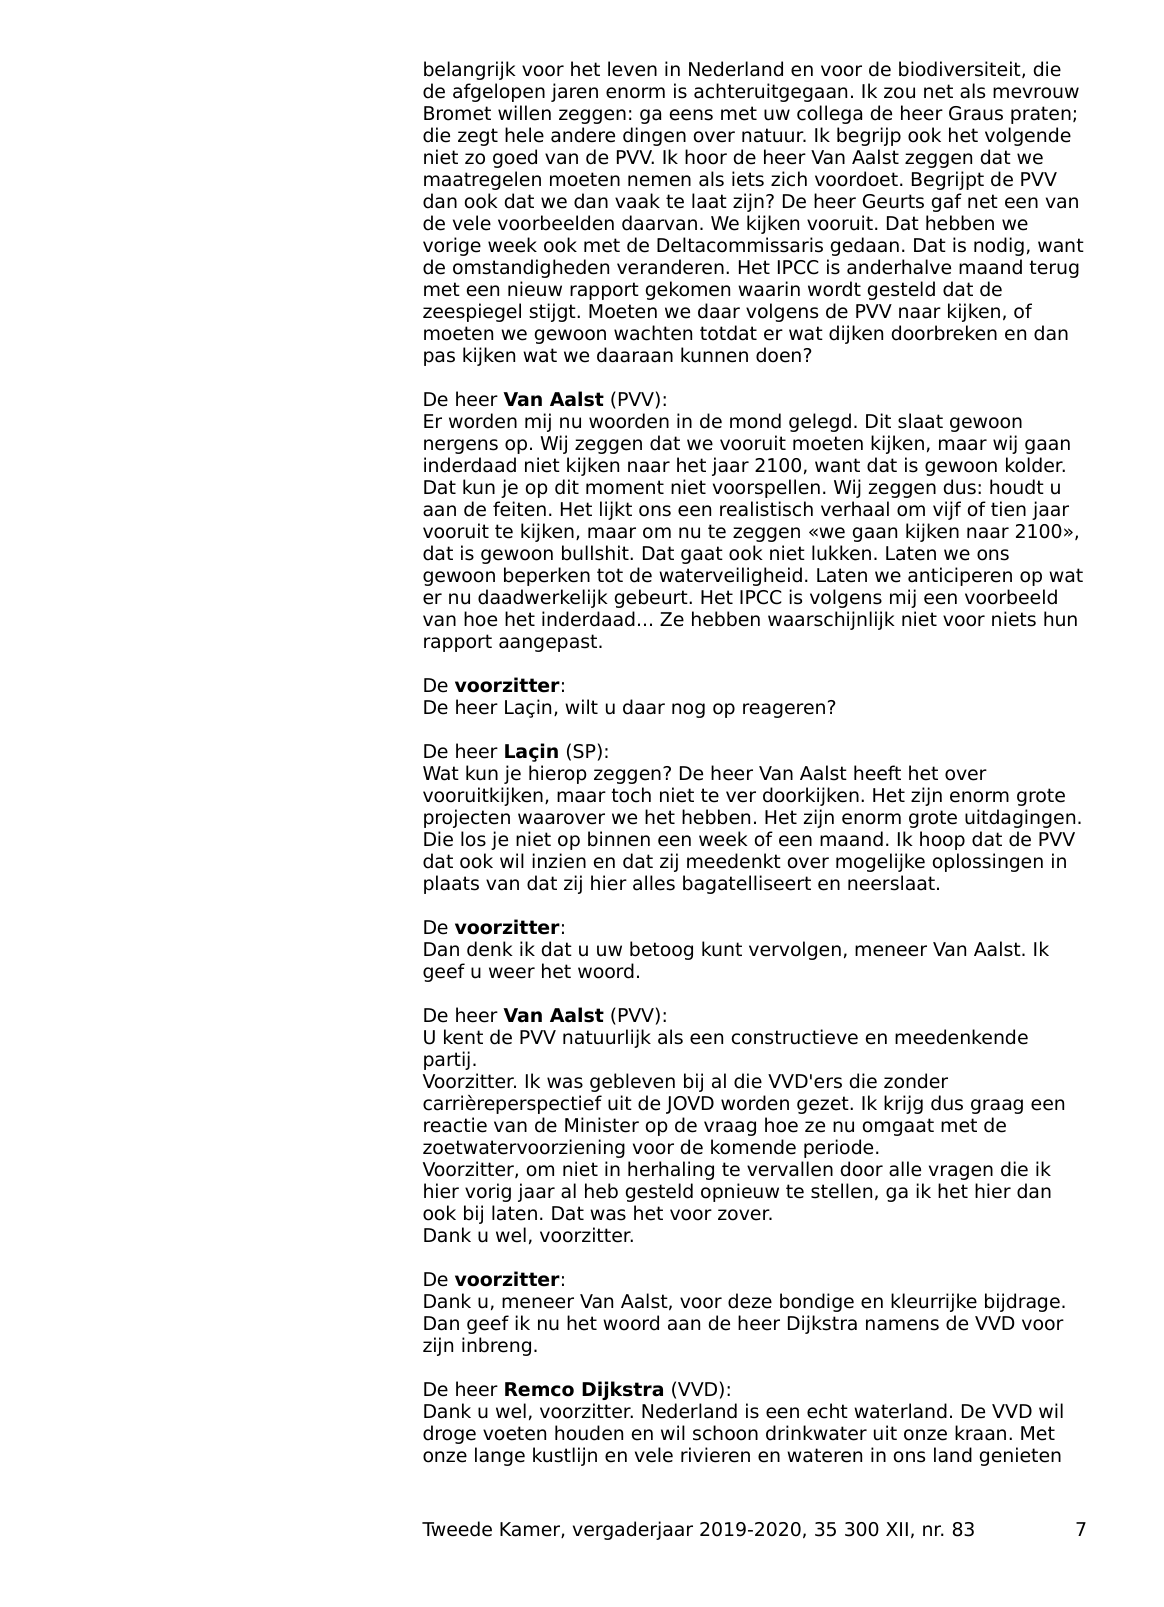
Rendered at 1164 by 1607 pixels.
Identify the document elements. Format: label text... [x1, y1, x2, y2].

text Er worden mij nu woorden in de mond gelegd. Dit slaat gewoon nergens op. Wij zeggen dat we vooruit moeten kijken, maar wij gaan inderdaad niet kijken naar het jaar 2100, want dat is gewoon kolder. Dat kun je op dit moment niet voorspellen. Wij zeggen dus: houdt u aan de feiten. Het lijkt ons een realistisch verhaal om vijf of tien jaar vooruit te kijken, maar om nu te zeggen «we gaan kijken naar 2100», dat is gewoon bullshit. Dat gaat ook niet lukken. Laten we ons gewoon beperken tot de waterveiligheid. Laten we anticiperen op wat er nu daadwerkelijk gebeurt. Het IPCC is volgens mij een voorbeeld van hoe het inderdaad... Ze hebben waarschijnlijk niet voor niets hun rapport aangepast. [422, 411, 1087, 653]
text De voorzitter: [422, 675, 1087, 697]
text Voorzitter, om niet in herhaling te vervallen door alle vragen die ik hier vorig jaar al heb gesteld opnieuw te stellen, ga ik het hier dan ook bij laten. Dat was het voor zover. [422, 1159, 1087, 1225]
text De heer Van Aalst (PVV): [422, 389, 1087, 411]
text Dank u, meneer Van Aalst, voor deze bondige en kleurrijke bijdrage. Dan geef ik nu het woord aan de heer Dijkstra namens de VVD voor zijn inbreng. [422, 1291, 1087, 1357]
text De heer Laçin (SP): [422, 741, 1087, 763]
text De heer Laçin, wilt u daar nog op reageren? [422, 697, 1087, 719]
text Dank u wel, voorzitter. Nederland is een echt waterland. De VVD wil droge voeten houden en wil schoon drinkwater uit onze kraan. Met onze lange kustlijn en vele rivieren en wateren in ons land genieten [422, 1401, 1087, 1467]
text De heer Remco Dijkstra (VVD): [422, 1379, 1087, 1401]
text De voorzitter: [422, 1269, 1087, 1291]
text belangrijk voor het leven in Nederland en voor de biodiversiteit, die de afgelopen jaren enorm is achteruitgegaan. Ik zou net als mevrouw Bromet willen zeggen: ga eens met uw collega de heer Graus praten; die zegt hele andere dingen over natuur. Ik begrijp ook het volgende niet zo goed van de PVV. Ik hoor de heer Van Aalst zeggen dat we maatregelen moeten nemen als iets zich voordoet. Begrijpt de PVV dan ook dat we dan vaak te laat zijn? De heer Geurts gaf net een van de vele voorbeelden daarvan. We kijken vooruit. Dat hebben we vorige week ook met de Deltacommissaris gedaan. Dat is nodig, want de omstandigheden veranderen. Het IPCC is anderhalve maand terug met een nieuw rapport gekomen waarin wordt gesteld dat de zeespiegel stijgt. Moeten we daar volgens de PVV naar kijken, of moeten we gewoon wachten totdat er wat dijken doorbreken en dan pas kijken wat we daaraan kunnen doen? [422, 59, 1087, 367]
text De voorzitter: [422, 917, 1087, 939]
text Wat kun je hierop zeggen? De heer Van Aalst heeft het over vooruitkijken, maar toch niet te ver doorkijken. Het zijn enorm grote projecten waarover we het hebben. Het zijn enorm grote uitdagingen. Die los je niet op binnen een week of een maand. Ik hoop dat de PVV dat ook wil inzien en dat zij meedenkt over mogelijke oplossingen in plaats van dat zij hier alles bagatelliseert en neerslaat. [422, 763, 1087, 895]
text De heer Van Aalst (PVV): [422, 1005, 1087, 1027]
text U kent de PVV natuurlijk als een constructieve en meedenkende partij. [422, 1027, 1087, 1071]
text Voorzitter. Ik was gebleven bij al die VVD'ers die zonder carrièreperspectief uit de JOVD worden gezet. Ik krijg dus graag een reactie van de Minister op de vraag hoe ze nu omgaat met de zoetwatervoorziening voor de komende periode. [422, 1071, 1087, 1159]
text Dan denk ik dat u uw betoog kunt vervolgen, meneer Van Aalst. Ik geef u weer het woord. [422, 939, 1087, 983]
text Dank u wel, voorzitter. [422, 1225, 1087, 1247]
